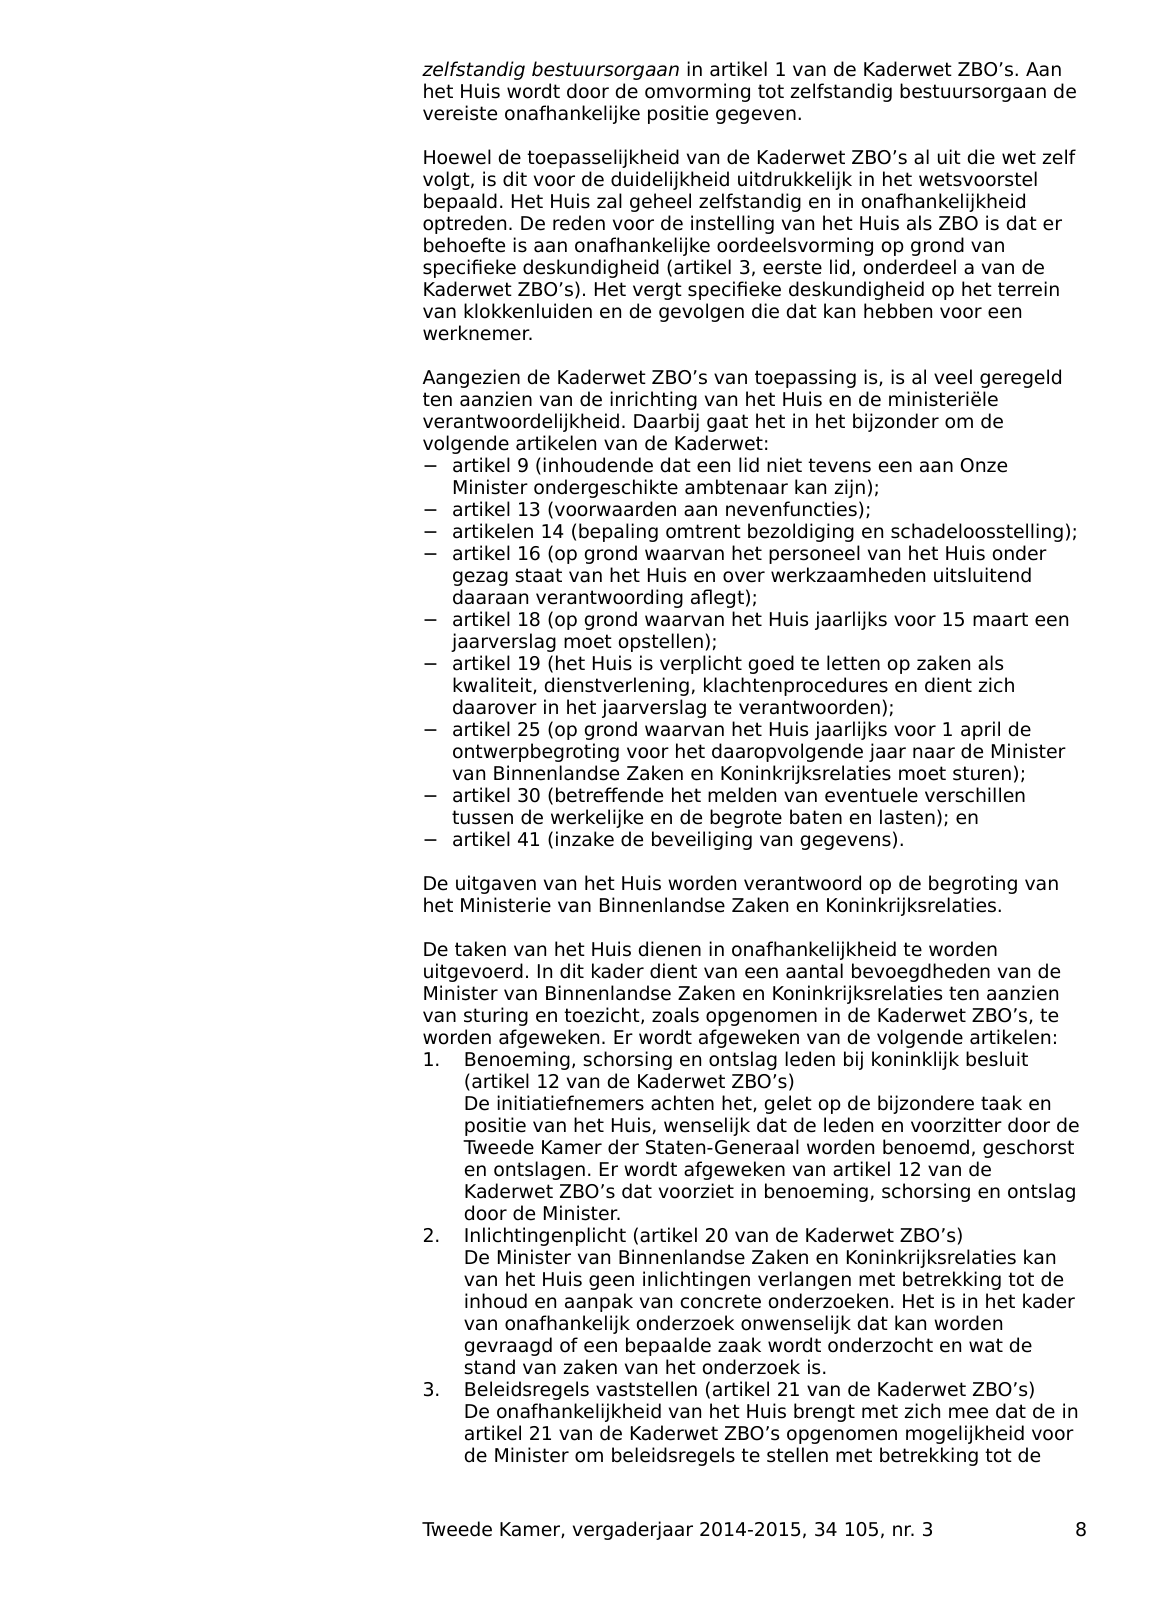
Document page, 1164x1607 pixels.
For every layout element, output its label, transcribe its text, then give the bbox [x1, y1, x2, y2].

text 2. Inlichtingenplicht (artikel 20 van de Kaderwet ZBO’s) [422, 1225, 1087, 1247]
text zelfstandig bestuursorgaan in artikel 1 van de Kaderwet ZBO’s. Aan het Huis wordt door de omvorming tot zelfstandig bestuursorgaan de vereiste onafhankelijke positie gegeven. [422, 59, 1087, 125]
text − artikel 41 (inzake de beveiliging van gegevens). [422, 829, 1087, 851]
text − artikel 9 (inhoudende dat een lid niet tevens een aan Onze Minister ondergeschikte ambtenaar kan zijn); [422, 455, 1087, 499]
text Aangezien de Kaderwet ZBO’s van toepassing is, is al veel geregeld ten aanzien van de inrichting van het Huis en de ministeriële verantwoordelijkheid. Daarbij gaat het in het bijzonder om de volgende artikelen van de Kaderwet: [422, 367, 1087, 455]
text De uitgaven van het Huis worden verantwoord op de begroting van het Ministerie van Binnenlandse Zaken en Koninkrijksrelaties. [422, 873, 1087, 917]
text De taken van het Huis dienen in onafhankelijkheid te worden uitgevoerd. In dit kader dient van een aantal bevoegdheden van de Minister van Binnenlandse Zaken en Koninkrijksrelaties ten aanzien van sturing en toezicht, zoals opgenomen in de Kaderwet ZBO’s, te worden afgeweken. Er wordt afgeweken van de volgende artikelen: [422, 939, 1087, 1049]
text Hoewel de toepasselijkheid van de Kaderwet ZBO’s al uit die wet zelf volgt, is dit voor de duidelijkheid uitdrukkelijk in het wetsvoorstel bepaald. Het Huis zal geheel zelfstandig en in onafhankelijkheid optreden. De reden voor de instelling van het Huis als ZBO is dat er behoefte is aan onafhankelijke oordeelsvorming op grond van specifieke deskundigheid (artikel 3, eerste lid, onderdeel a van de Kaderwet ZBO’s). Het vergt specifieke deskundigheid op het terrein van klokkenluiden en de gevolgen die dat kan hebben voor een werknemer. [422, 147, 1087, 345]
text 1. Benoeming, schorsing en ontslag leden bij koninklijk besluit (artikel 12 van de Kaderwet ZBO’s) [422, 1049, 1087, 1093]
text − artikel 18 (op grond waarvan het Huis jaarlijks voor 15 maart een jaarverslag moet opstellen); [422, 609, 1087, 653]
text − artikel 30 (betreffende het melden van eventuele verschillen tussen de werkelijke en de begrote baten en lasten); en [422, 785, 1087, 829]
text − artikel 19 (het Huis is verplicht goed te letten op zaken als kwaliteit, dienstverlening, klachtenprocedures en dient zich daarover in het jaarverslag te verantwoorden); [422, 653, 1087, 719]
text 3. Beleidsregels vaststellen (artikel 21 van de Kaderwet ZBO’s) [422, 1379, 1087, 1401]
text − artikel 25 (op grond waarvan het Huis jaarlijks voor 1 april de ontwerpbegroting voor het daaropvolgende jaar naar de Minister van Binnenlandse Zaken en Koninkrijksrelaties moet sturen); [422, 719, 1087, 785]
text − artikel 13 (voorwaarden aan nevenfuncties); [422, 499, 1087, 521]
text De onafhankelijkheid van het Huis brengt met zich mee dat de in artikel 21 van de Kaderwet ZBO’s opgenomen mogelijkheid voor de Minister om beleidsregels te stellen met betrekking tot de [464, 1401, 1087, 1467]
text − artikelen 14 (bepaling omtrent bezoldiging en schadeloosstelling); [422, 521, 1087, 543]
text De initiatiefnemers achten het, gelet op de bijzondere taak en positie van het Huis, wenselijk dat de leden en voorzitter door de Tweede Kamer der Staten-Generaal worden benoemd, geschorst en ontslagen. Er wordt afgeweken van artikel 12 van de Kaderwet ZBO’s dat voorziet in benoeming, schorsing en ontslag door de Minister. [464, 1093, 1087, 1225]
text − artikel 16 (op grond waarvan het personeel van het Huis onder gezag staat van het Huis en over werkzaamheden uitsluitend daaraan verantwoording aflegt); [422, 543, 1087, 609]
text De Minister van Binnenlandse Zaken en Koninkrijksrelaties kan van het Huis geen inlichtingen verlangen met betrekking tot de inhoud en aanpak van concrete onderzoeken. Het is in het kader van onafhankelijk onderzoek onwenselijk dat kan worden gevraagd of een bepaalde zaak wordt onderzocht en wat de stand van zaken van het onderzoek is. [464, 1247, 1087, 1379]
